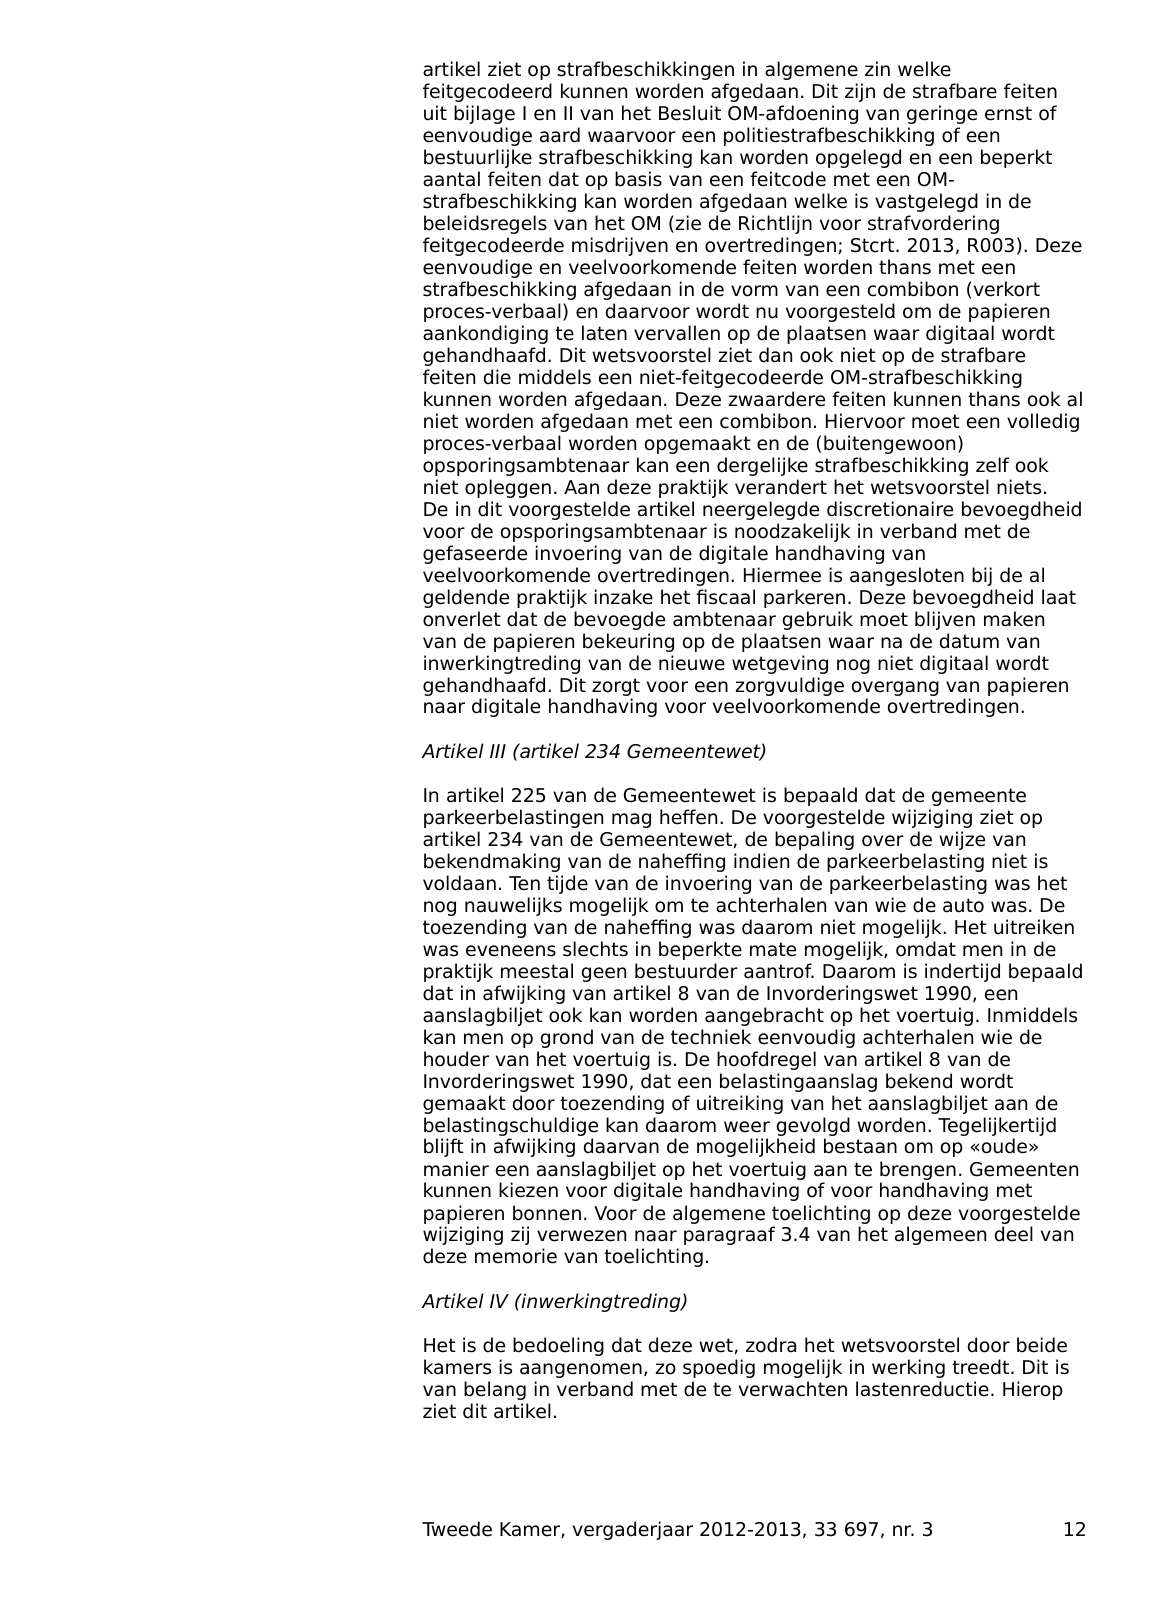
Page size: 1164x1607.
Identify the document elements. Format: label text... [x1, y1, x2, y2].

subtitle Artikel III (artikel 234 Gemeentewet) [422, 741, 1087, 763]
text In artikel 225 van de Gemeentewet is bepaald dat de gemeente parkeerbelastingen mag heffen. De voorgestelde wijziging ziet op artikel 234 van de Gemeentewet, de bepaling over de wijze van bekendmaking van de naheffing indien de parkeerbelasting niet is voldaan. Ten tijde van de invoering van de parkeerbelasting was het nog nauwelijks mogelijk om te achterhalen van wie de auto was. De toezending van de naheffing was daarom niet mogelijk. Het uitreiken was eveneens slechts in beperkte mate mogelijk, omdat men in de praktijk meestal geen bestuurder aantrof. Daarom is indertijd bepaald dat in afwijking van artikel 8 van de Invorderingswet 1990, een aanslagbiljet ook kan worden aangebracht op het voertuig. Inmiddels kan men op grond van de techniek eenvoudig achterhalen wie de houder van het voertuig is. De hoofdregel van artikel 8 van de Invorderingswet 1990, dat een belastingaanslag bekend wordt gemaakt door toezending of uitreiking van het aanslagbiljet aan de belastingschuldige kan daarom weer gevolgd worden. Tegelijkertijd blijft in afwijking daarvan de mogelijkheid bestaan om op «oude» manier een aanslagbiljet op het voertuig aan te brengen. Gemeenten kunnen kiezen voor digitale handhaving of voor handhaving met papieren bonnen. Voor de algemene toelichting op deze voorgestelde wijziging zij verwezen naar paragraaf 3.4 van het algemeen deel van deze memorie van toelichting. [422, 785, 1087, 1268]
text artikel ziet op strafbeschikkingen in algemene zin welke feitgecodeerd kunnen worden afgedaan. Dit zijn de strafbare feiten uit bijlage I en II van het Besluit OM-afdoening van geringe ernst of eenvoudige aard waarvoor een politiestrafbeschikking of een bestuurlijke strafbeschikking kan worden opgelegd en een beperkt aantal feiten dat op basis van een feitcode met een OM-strafbeschikking kan worden afgedaan welke is vastgelegd in de beleidsregels van het OM (zie de Richtlijn voor strafvordering feitgecodeerde misdrijven en overtredingen; Stcrt. 2013, R003). Deze eenvoudige en veelvoorkomende feiten worden thans met een strafbeschikking afgedaan in de vorm van een combibon (verkort proces-verbaal) en daarvoor wordt nu voorgesteld om de papieren aankondiging te laten vervallen op de plaatsen waar digitaal wordt gehandhaafd. Dit wetsvoorstel ziet dan ook niet op de strafbare feiten die middels een niet-feitgecodeerde OM-strafbeschikking kunnen worden afgedaan. Deze zwaardere feiten kunnen thans ook al niet worden afgedaan met een combibon. Hiervoor moet een volledig proces-verbaal worden opgemaakt en de (buitengewoon) opsporingsambtenaar kan een dergelijke strafbeschikking zelf ook niet opleggen. Aan deze praktijk verandert het wetsvoorstel niets. [422, 59, 1087, 499]
text De in dit voorgestelde artikel neergelegde discretionaire bevoegdheid voor de opsporingsambtenaar is noodzakelijk in verband met de gefaseerde invoering van de digitale handhaving van veelvoorkomende overtredingen. Hiermee is aangesloten bij de al geldende praktijk inzake het fiscaal parkeren. Deze bevoegdheid laat onverlet dat de bevoegde ambtenaar gebruik moet blijven maken van de papieren bekeuring op de plaatsen waar na de datum van inwerkingtreding van de nieuwe wetgeving nog niet digitaal wordt gehandhaafd. Dit zorgt voor een zorgvuldige overgang van papieren naar digitale handhaving voor veelvoorkomende overtredingen. [422, 499, 1087, 718]
subtitle Artikel IV (inwerkingtreding) [422, 1291, 1087, 1312]
text Het is de bedoeling dat deze wet, zodra het wetsvoorstel door beide kamers is aangenomen, zo spoedig mogelijk in werking treedt. Dit is van belang in verband met de te verwachten lastenreductie. Hierop ziet dit artikel. [422, 1335, 1087, 1423]
